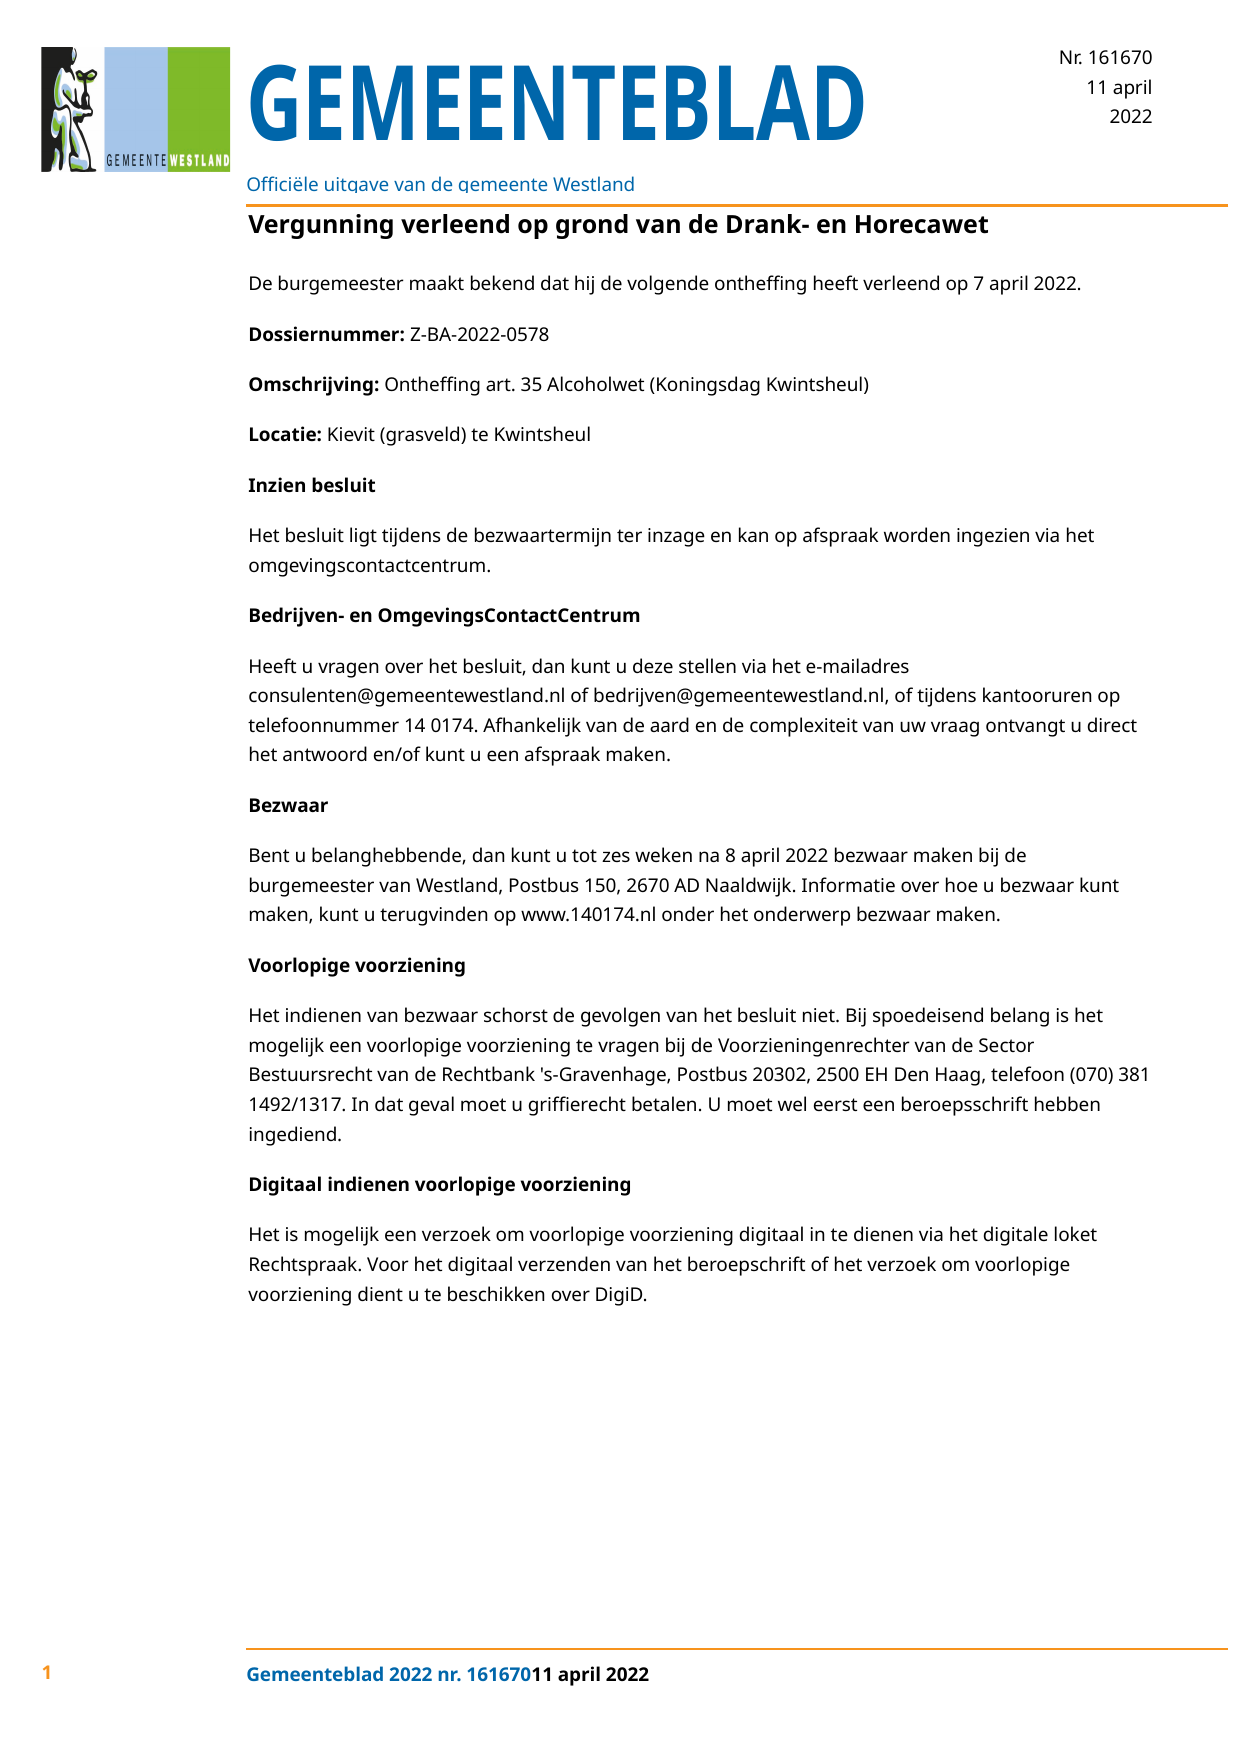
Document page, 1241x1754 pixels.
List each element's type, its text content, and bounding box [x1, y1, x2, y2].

text Inzien besluit [248, 472, 1152, 498]
text Dossiernummer: Z-BA-2022-0578 [248, 321, 1152, 346]
text Digitaal indienen voorlopige voorziening [248, 1171, 1152, 1197]
text De burgemeester maakt bekend dat hij de volgende ontheffing heeft verleend op 7 april 2022. [248, 270, 1152, 296]
text Bezwaar [248, 792, 1152, 818]
text Bedrijven- en OmgevingsContactCentrum [248, 602, 1152, 628]
text Vergunning verleend op grond van de Drank- en Horecawet [248, 207, 1152, 241]
text Heeft u vragen over het besluit, dan kunt u deze stellen via het e-mailadres consulenten@gemeentewestland.nl of bedrijven@gemeentewestland.nl, of tijdens kantooruren op telefoonnummer 14 0174. Afhankelijk van de aard en de complexiteit van uw vraag ontvangt u direct het antwoord en/of kunt u een afspraak maken. [248, 653, 1152, 767]
text Voorlopige voorziening [248, 952, 1152, 978]
text Het indienen van bezwaar schorst de gevolgen van het besluit niet. Bij spoedeisend belang is het mogelijk een voorlopige voorziening te vragen bij de Voorzieningenrechter van de Sector Bestuursrecht van de Rechtbank 's-Gravenhage, Postbus 20302, 2500 EH Den Haag, telefoon (070) 381 1492/1317. In dat geval moet u griffierecht betalen. U moet wel eerst een beroepsschrift hebben ingediend. [248, 1002, 1152, 1146]
text Bent u belanghebbende, dan kunt u tot zes weken na 8 april 2022 bezwaar maken bij de burgemeester van Westland, Postbus 150, 2670 AD Naaldwijk. Informatie over hoe u bezwaar kunt maken, kunt u terugvinden op www.140174.nl onder het onderwerp bezwaar maken. [248, 842, 1152, 927]
text Omschrijving: Ontheffing art. 35 Alcoholwet (Koningsdag Kwintsheul) [248, 371, 1152, 397]
text Locatie: Kievit (grasveld) te Kwintsheul [248, 422, 1152, 447]
text Het is mogelijk een verzoek om voorlopige voorziening digitaal in te dienen via het digitale loket Rechtspraak. Voor het digitaal verzenden van het beroepschrift of het verzoek om voorlopige voorziening dient u te beschikken over DigiD. [248, 1222, 1152, 1306]
picture [41, 47, 231, 172]
text Het besluit ligt tijdens de bezwaartermijn ter inzage en kan op afspraak worden ingezien via het omgevingscontactcentrum. [248, 522, 1152, 578]
